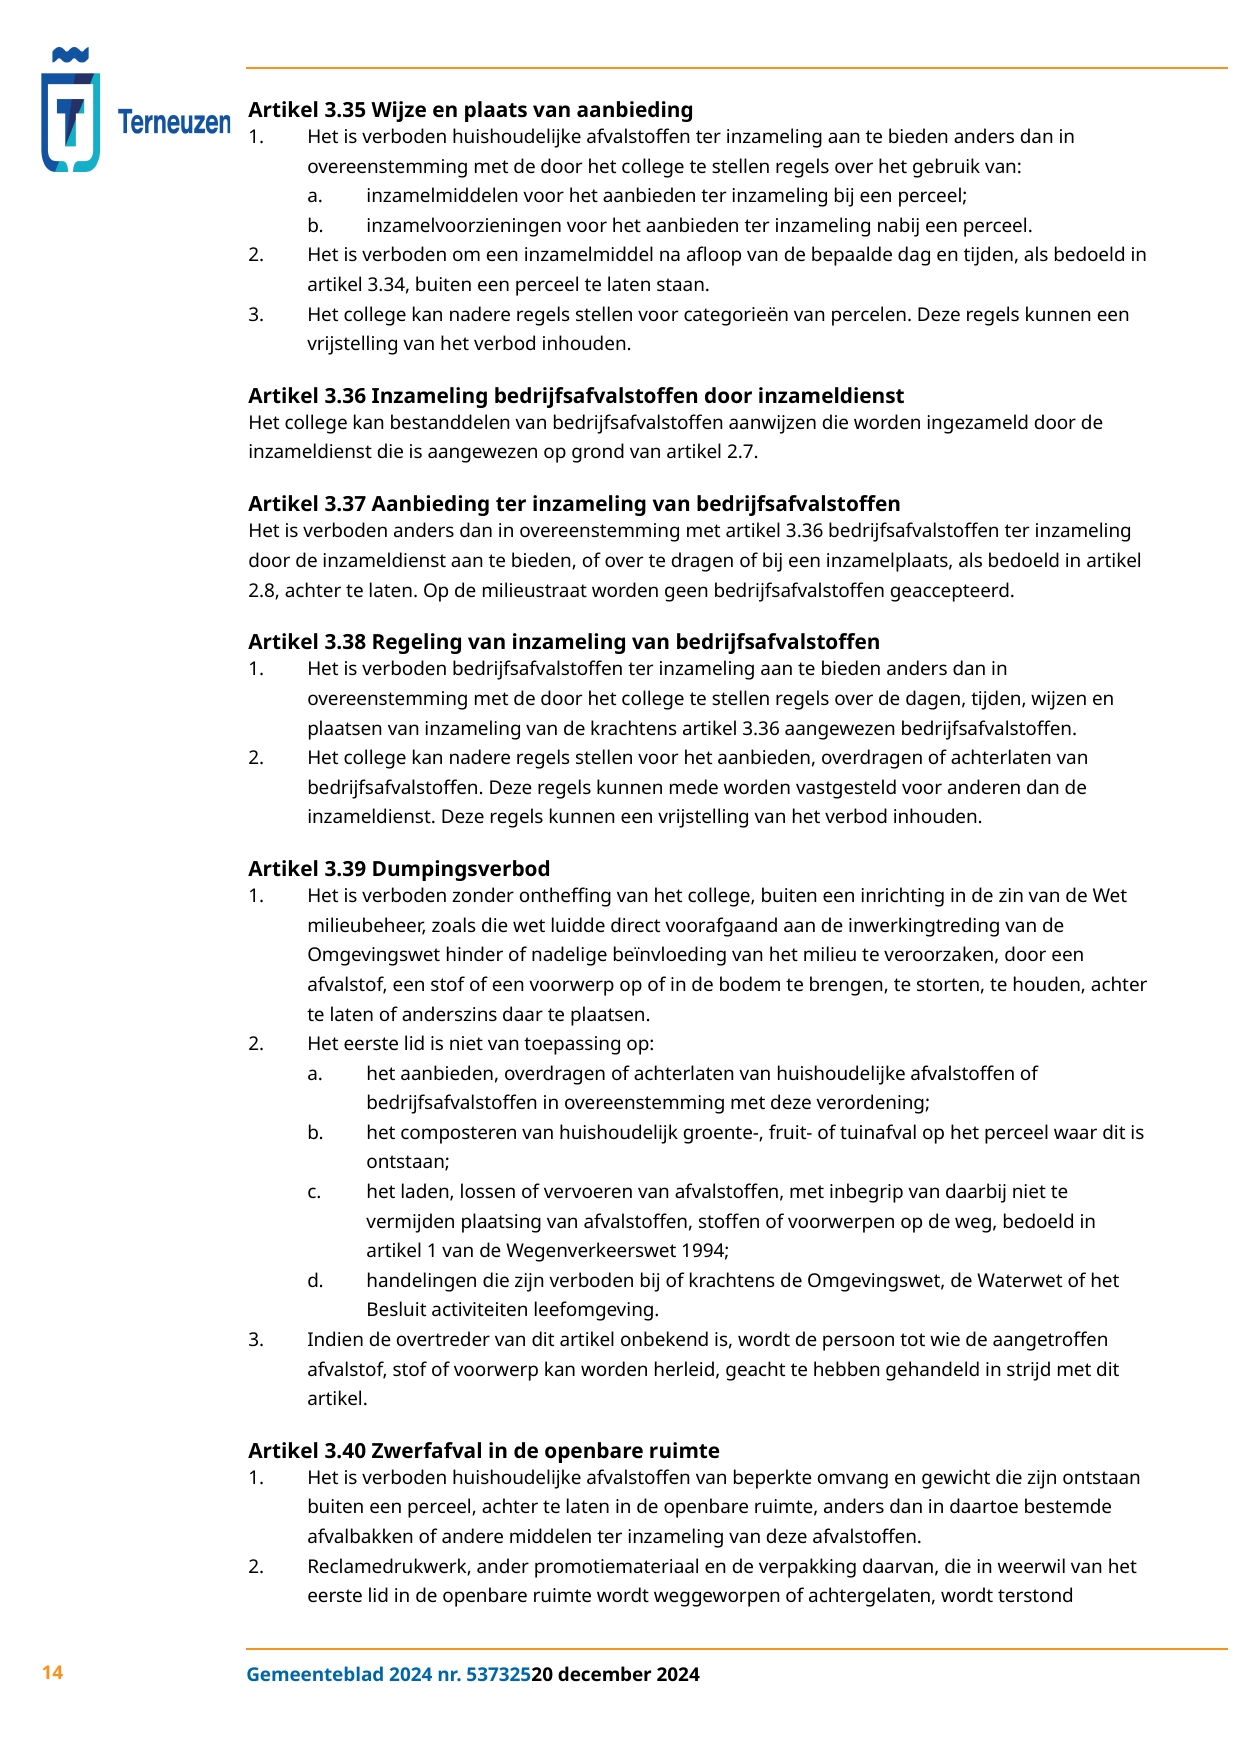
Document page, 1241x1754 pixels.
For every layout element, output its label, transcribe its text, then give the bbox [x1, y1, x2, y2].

list inzamelvoorzieningen voor het aanbieden ter inzameling nabij een perceel. [307, 212, 1152, 238]
list Het is verboden om een inzamelmiddel na afloop van de bepaalde dag en tijden, als bedoeld in artikel 3.34, buiten een perceel te laten staan. [248, 242, 1152, 297]
text Artikel 3.36 Inzameling bedrijfsafvalstoffen door inzameldienst [248, 381, 1152, 409]
list Het college kan nadere regels stellen voor het aanbieden, overdragen of achterlaten van bedrijfsafvalstoffen. Deze regels kunnen mede worden vastgesteld voor anderen dan de inzameldienst. Deze regels kunnen een vrijstelling van het verbod inhouden. [248, 744, 1152, 829]
text Het is verboden anders dan in overeenstemming met artikel 3.36 bedrijfsafvalstoffen ter inzameling door de inzameldienst aan te bieden, of over te dragen of bij een inzamelplaats, als bedoeld in artikel 2.8, achter te laten. Op de milieustraat worden geen bedrijfsafvalstoffen geaccepteerd. [248, 518, 1152, 602]
list het composteren van huishoudelijk groente-, fruit- of tuinafval op het perceel waar dit is ontstaan; [307, 1119, 1152, 1174]
text Artikel 3.38 Regeling van inzameling van bedrijfsafvalstoffen [248, 627, 1152, 656]
list Het eerste lid is niet van toepassing op: [248, 1030, 1152, 1056]
list Reclamedrukwerk, ander promotiemateriaal en de verpakking daarvan, die in weerwil van het eerste lid in de openbare ruimte wordt weggeworpen of achtergelaten, wordt terstond [248, 1553, 1152, 1608]
text Artikel 3.37 Aanbieding ter inzameling van bedrijfsafvalstoffen [248, 489, 1152, 518]
list Het is verboden huishoudelijke afvalstoffen van beperkte omvang en gewicht die zijn ontstaan buiten een perceel, achter te laten in de openbare ruimte, anders dan in daartoe bestemde afvalbakken of andere middelen ter inzameling van deze afvalstoffen. [248, 1464, 1152, 1549]
text Artikel 3.35 Wijze en plaats van aanbieding [248, 95, 1152, 123]
list Het is verboden bedrijfsafvalstoffen ter inzameling aan te bieden anders dan in overeenstemming met de door het college te stellen regels over de dagen, tijden, wijzen en plaatsen van inzameling van de krachtens artikel 3.36 aangewezen bedrijfsafvalstoffen. [248, 656, 1152, 741]
list het laden, lossen of vervoeren van afvalstoffen, met inbegrip van daarbij niet te vermijden plaatsing van afvalstoffen, stoffen of voorwerpen op de weg, bedoeld in artikel 1 van de Wegenverkeerswet 1994; [307, 1178, 1152, 1263]
list Het college kan nadere regels stellen voor categorieën van percelen. Deze regels kunnen een vrijstelling van het verbod inhouden. [248, 301, 1152, 356]
text Artikel 3.39 Dumpingsverbod [248, 854, 1152, 882]
list Het is verboden huishoudelijke afvalstoffen ter inzameling aan te bieden anders dan in overeenstemming met de door het college te stellen regels over het gebruik van: [248, 123, 1152, 178]
text Artikel 3.40 Zwerfafval in de openbare ruimte [248, 1436, 1152, 1464]
text Het college kan bestanddelen van bedrijfsafvalstoffen aanwijzen die worden ingezameld door de inzameldienst die is aangewezen op grond van artikel 2.7. [248, 409, 1152, 464]
list het aanbieden, overdragen of achterlaten van huishoudelijke afvalstoffen of bedrijfsafvalstoffen in overeenstemming met deze verordening; [307, 1060, 1152, 1115]
list inzamelmiddelen voor het aanbieden ter inzameling bij een perceel; [307, 182, 1152, 208]
list handelingen die zijn verboden bij of krachtens de Omgevingswet, de Waterwet of het Besluit activiteiten leefomgeving. [307, 1267, 1152, 1322]
list Het is verboden zonder ontheffing van het college, buiten een inrichting in de zin van de Wet milieubeheer, zoals die wet luidde direct voorafgaand aan de inwerkingtreding van de Omgevingswet hinder of nadelige beïnvloeding van het milieu te veroorzaken, door een afvalstof, een stof of een voorwerp op of in de bodem te brengen, te storten, te houden, achter te laten of anderszins daar te plaatsen. [248, 882, 1152, 1026]
list Indien de overtreder van dit artikel onbekend is, wordt de persoon tot wie de aangetroffen afvalstof, stof of voorwerp kan worden herleid, geacht te hebben gehandeld in strijd met dit artikel. [248, 1326, 1152, 1411]
picture [41, 47, 231, 172]
